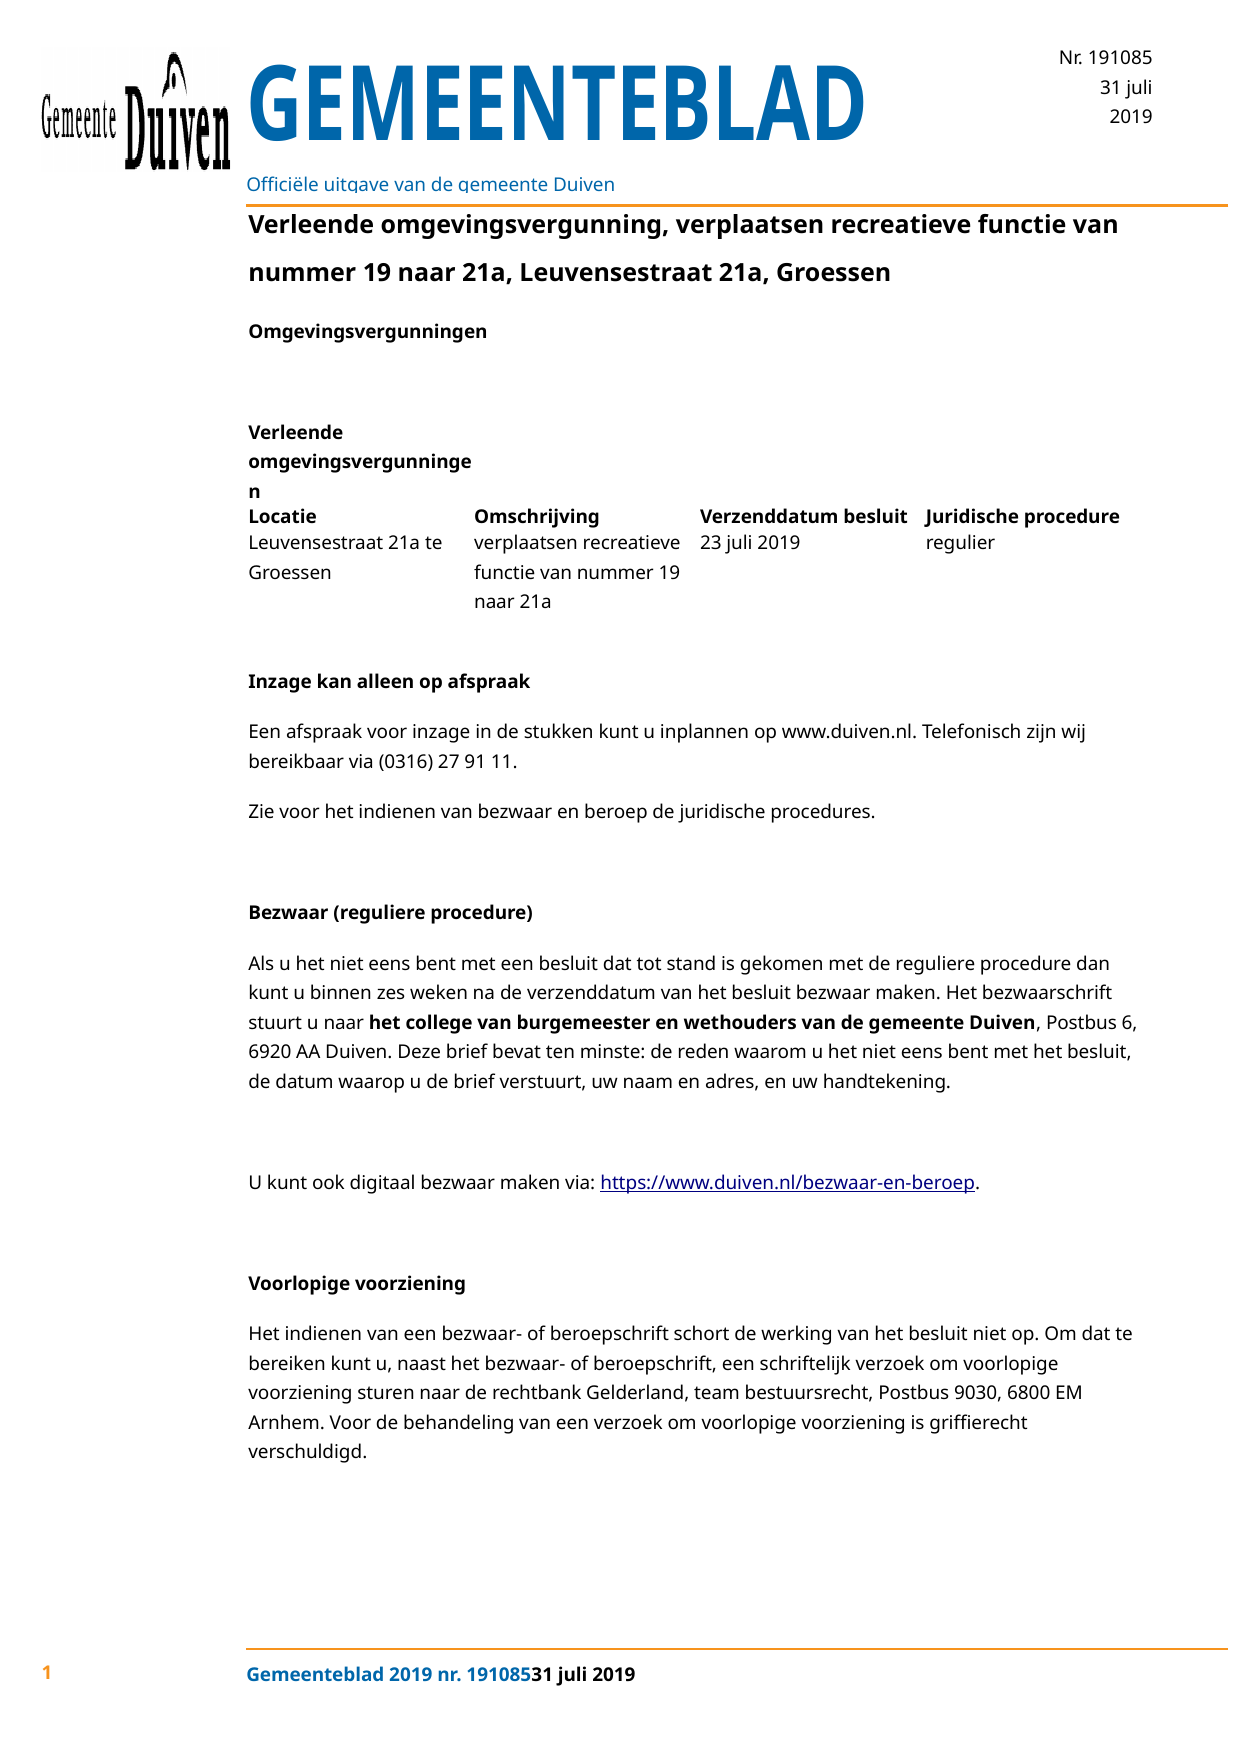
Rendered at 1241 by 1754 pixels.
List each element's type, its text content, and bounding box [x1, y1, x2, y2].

text Voorlopige voorziening [248, 1270, 1152, 1295]
table_cell verplaatsen recreatieve functie van nummer 19 naar 21a [474, 530, 700, 614]
table_cell Leuvensestraat 21a te Groessen [248, 530, 474, 614]
table_header [700, 419, 926, 504]
text Het indienen van een bezwaar- of beroepschrift schort de werking van het besluit niet op. Om dat te bereiken kunt u, naast het bezwaar- of beroepschrift, een schriftelijk verzoek om voorlopige voorziening sturen naar de rechtbank Gelderland, team bestuursrecht, Postbus 9030, 6800 EM Arnhem. Voor de behandeling van een verzoek om voorlopige voorziening is griffierecht verschuldigd. [248, 1320, 1152, 1464]
table_cell 23 juli 2019 [700, 530, 926, 614]
text Een afspraak voor inzage in de stukken kunt u inplannen op www.duiven.nl. Telefonisch zijn wij bereikbaar via (0316) 27 91 11. [248, 718, 1152, 774]
text Verleende omgevingsvergunning, verplaatsen recreatieve functie van nummer 19 naar 21a, Leuvensestraat 21a, Groessen [248, 207, 1152, 288]
table_cell regulier [926, 530, 1152, 614]
text U kunt ook digitaal bezwaar maken via: https://www.duiven.nl/bezwaar-en-beroep. [248, 1169, 1152, 1194]
text Als u het niet eens bent met een besluit dat tot stand is gekomen met de reguliere procedure dan kunt u binnen zes weken na de verzenddatum van het besluit bezwaar maken. Het bezwaarschrift stuurt u naar het college van burgemeester en wethouders van de gemeente Duiven, Postbus 6, 6920 AA Duiven. Deze brief bevat ten minste: de reden waarom u het niet eens bent met het besluit, de datum waarop u de brief verstuurt, uw naam en adres, en uw handtekening. [248, 950, 1152, 1094]
table_header Verleende omgevingsvergunningen [248, 419, 474, 504]
picture [41, 47, 231, 172]
text Omgevingsvergunningen [248, 318, 1152, 344]
text Zie voor het indienen van bezwaar en beroep de juridische procedures. [248, 798, 1152, 824]
table_cell Verzenddatum besluit [700, 504, 926, 529]
table_cell Juridische procedure [926, 504, 1152, 529]
table_header [474, 419, 700, 504]
table_cell Locatie [248, 504, 474, 529]
text Inzage kan alleen op afspraak [248, 668, 1152, 694]
table_header [926, 419, 1152, 504]
table_cell Omschrijving [474, 504, 700, 529]
text Bezwaar (reguliere procedure) [248, 899, 1152, 925]
